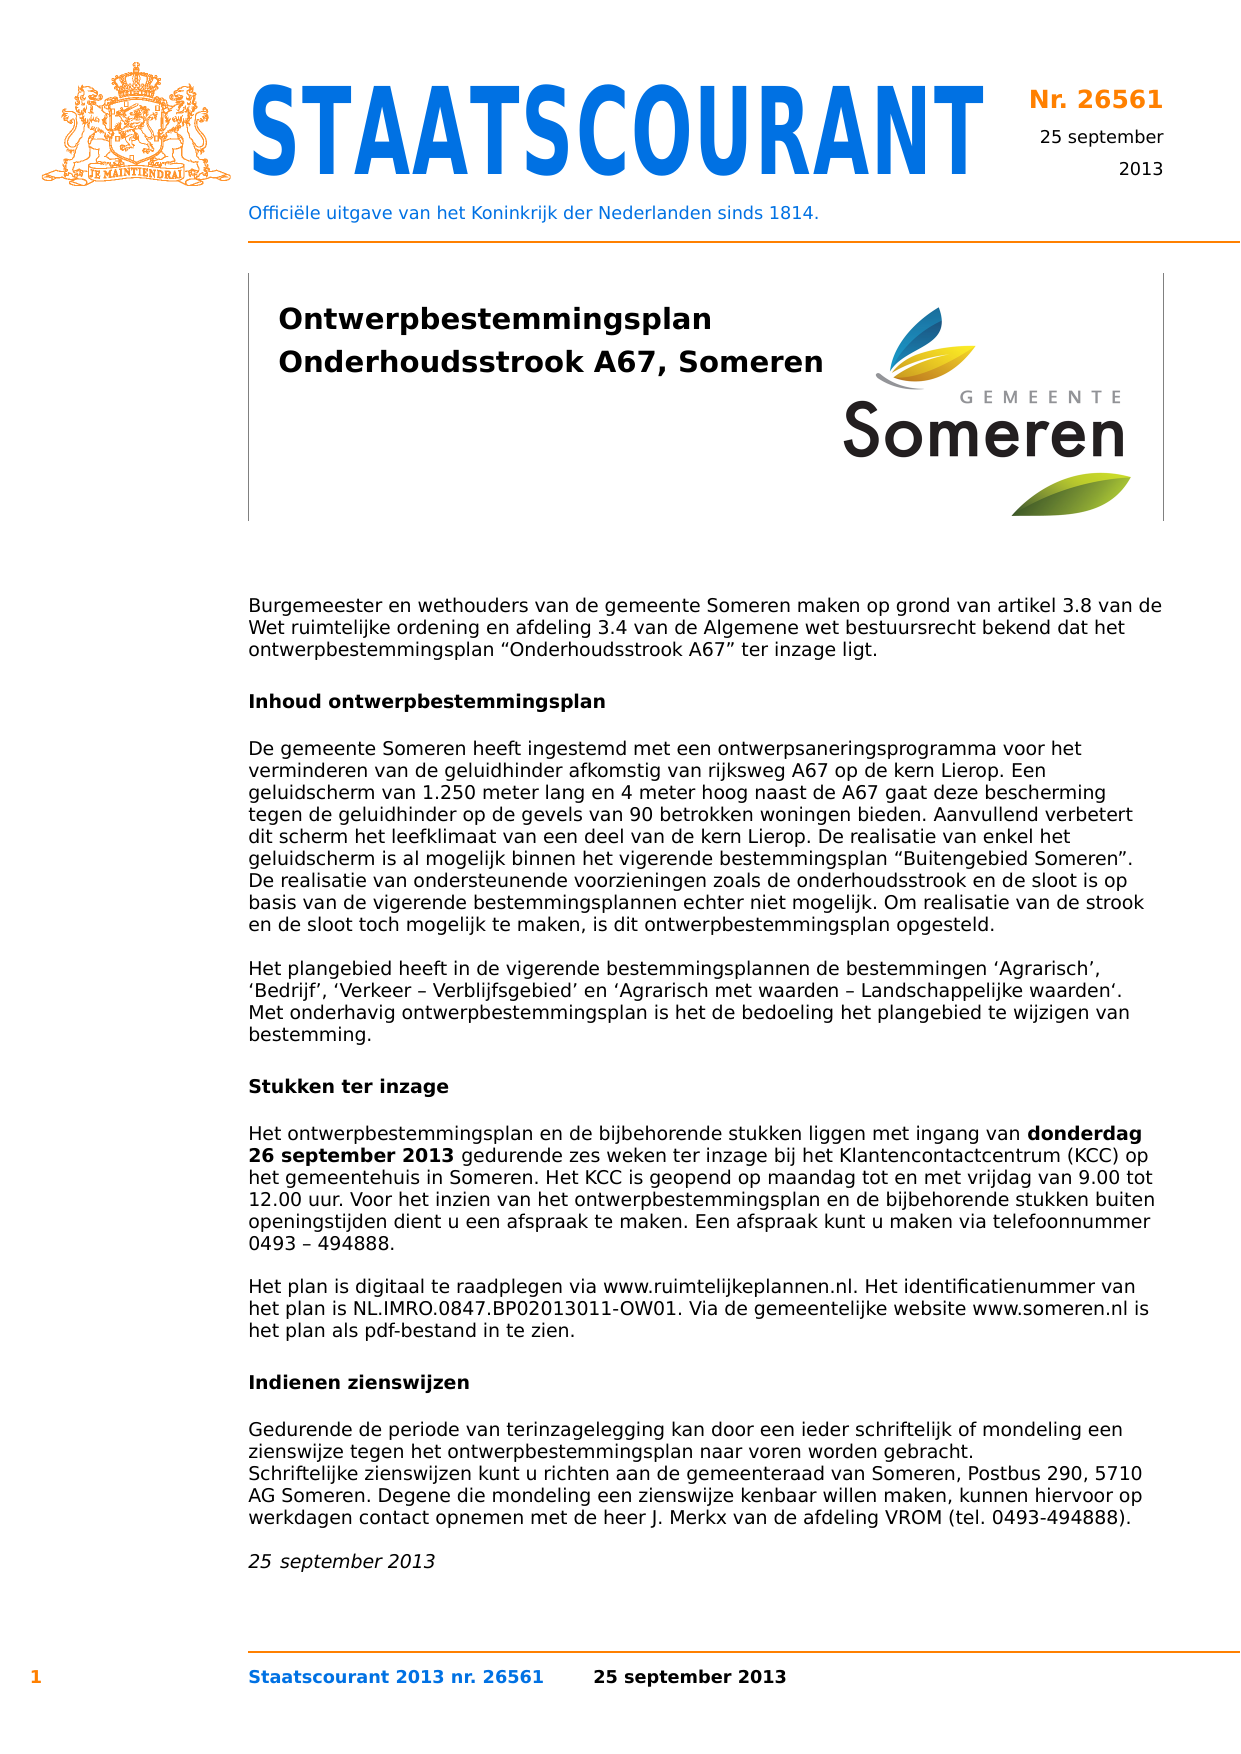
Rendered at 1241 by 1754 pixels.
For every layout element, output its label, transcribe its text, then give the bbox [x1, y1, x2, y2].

table_header Nr. 26561 [998, 62, 1240, 121]
picture [41, 62, 231, 186]
table_cell 25 september [998, 121, 1240, 153]
text Burgemeester en wethouders van de gemeente Someren maken op grond van artikel 3.8 van de Wet ruimtelijke ordening en afdeling 3.4 van de Algemene wet bestuursrecht bekend dat het ontwerpbestemmingsplan “Onderhoudsstrook A67” ter inzage ligt. [248, 595, 1163, 661]
subtitle Indienen zienswijzen [248, 1372, 1163, 1394]
text Schriftelijke zienswijzen kunt u richten aan de gemeenteraad van Someren, Postbus 290, 5710 AG Someren. Degene die mondeling een zienswijze kenbaar willen maken, kunnen hiervoor op werkdagen contact opnemen met de heer J. Merkx van de afdeling VROM (tel. 0493-494888). [248, 1463, 1163, 1529]
table_cell 2013 [998, 153, 1240, 203]
text Gedurende de periode van terinzagelegging kan door een ieder schriftelijk of mondeling een zienswijze tegen het ontwerpbestemmingsplan naar voren worden gebracht. [248, 1419, 1163, 1463]
table_header [25, 62, 248, 241]
text Het ontwerpbestemmingsplan en de bijbehorende stukken liggen met ingang van donderdag 26 september 2013 gedurende zes weken ter inzage bij het Klantencontactcentrum (KCC) op het gemeentehuis in Someren. Het KCC is geopend op maandag tot en met vrijdag van 9.00 tot 12.00 uur. Voor het inzien van het ontwerpbestemmingsplan en de bijbehorende stukken buiten openingstijden dient u een afspraak te maken. Een afspraak kunt u maken via telefoonnummer 0493 – 494888. [248, 1123, 1163, 1254]
text Het plangebied heeft in de vigerende bestemmingsplannen de bestemmingen ‘Agrarisch’, ‘Bedrijf’, ‘Verkeer – Verblijfsgebied’ en ‘Agrarisch met waarden – Landschappelijke waarden‘. Met onderhavig ontwerpbestemmingsplan is het de bedoeling het plangebied te wijzigen van bestemming. [248, 958, 1163, 1046]
text Het plan is digitaal te raadplegen via www.ruimtelijkeplannen.nl. Het identificatienummer van het plan is NL.IMRO.0847.BP02013011-OW01. Via de gemeentelijke website www.someren.nl is het plan als pdf-bestand in te zien. [248, 1276, 1163, 1342]
table_cell Officiële uitgave van het Koninkrijk der Nederlanden sinds 1814. [248, 203, 1240, 241]
table_header STAATSCOURANT [248, 62, 998, 203]
text 25 september 2013 [248, 1551, 1163, 1573]
text De gemeente Someren heeft ingestemd met een ontwerpsaneringsprogramma voor het verminderen van de geluidhinder afkomstig van rijksweg A67 op de kern Lierop. Een geluidscherm van 1.250 meter lang en 4 meter hoog naast de A67 gaat deze bescherming tegen de geluidhinder op de gevels van 90 betrokken woningen bieden. Aanvullend verbetert dit scherm het leefklimaat van een deel van de kern Lierop. De realisatie van enkel het geluidscherm is al mogelijk binnen het vigerende bestemmingsplan “Buitengebied Someren”. De realisatie van ondersteunende voorzieningen zoals de onderhoudsstrook en de sloot is op basis van de vigerende bestemmingsplannen echter niet mogelijk. Om realisatie van de strook en de sloot toch mogelijk te maken, is dit ontwerpbestemmingsplan opgesteld. [248, 738, 1163, 936]
subtitle Stukken ter inzage [248, 1076, 1163, 1098]
picture [838, 302, 1134, 521]
subtitle Ontwerpbestemmingsplan Onderhoudsstrook A67, Someren [249, 273, 1163, 521]
subtitle Inhoud ontwerpbestemmingsplan [248, 691, 1163, 713]
